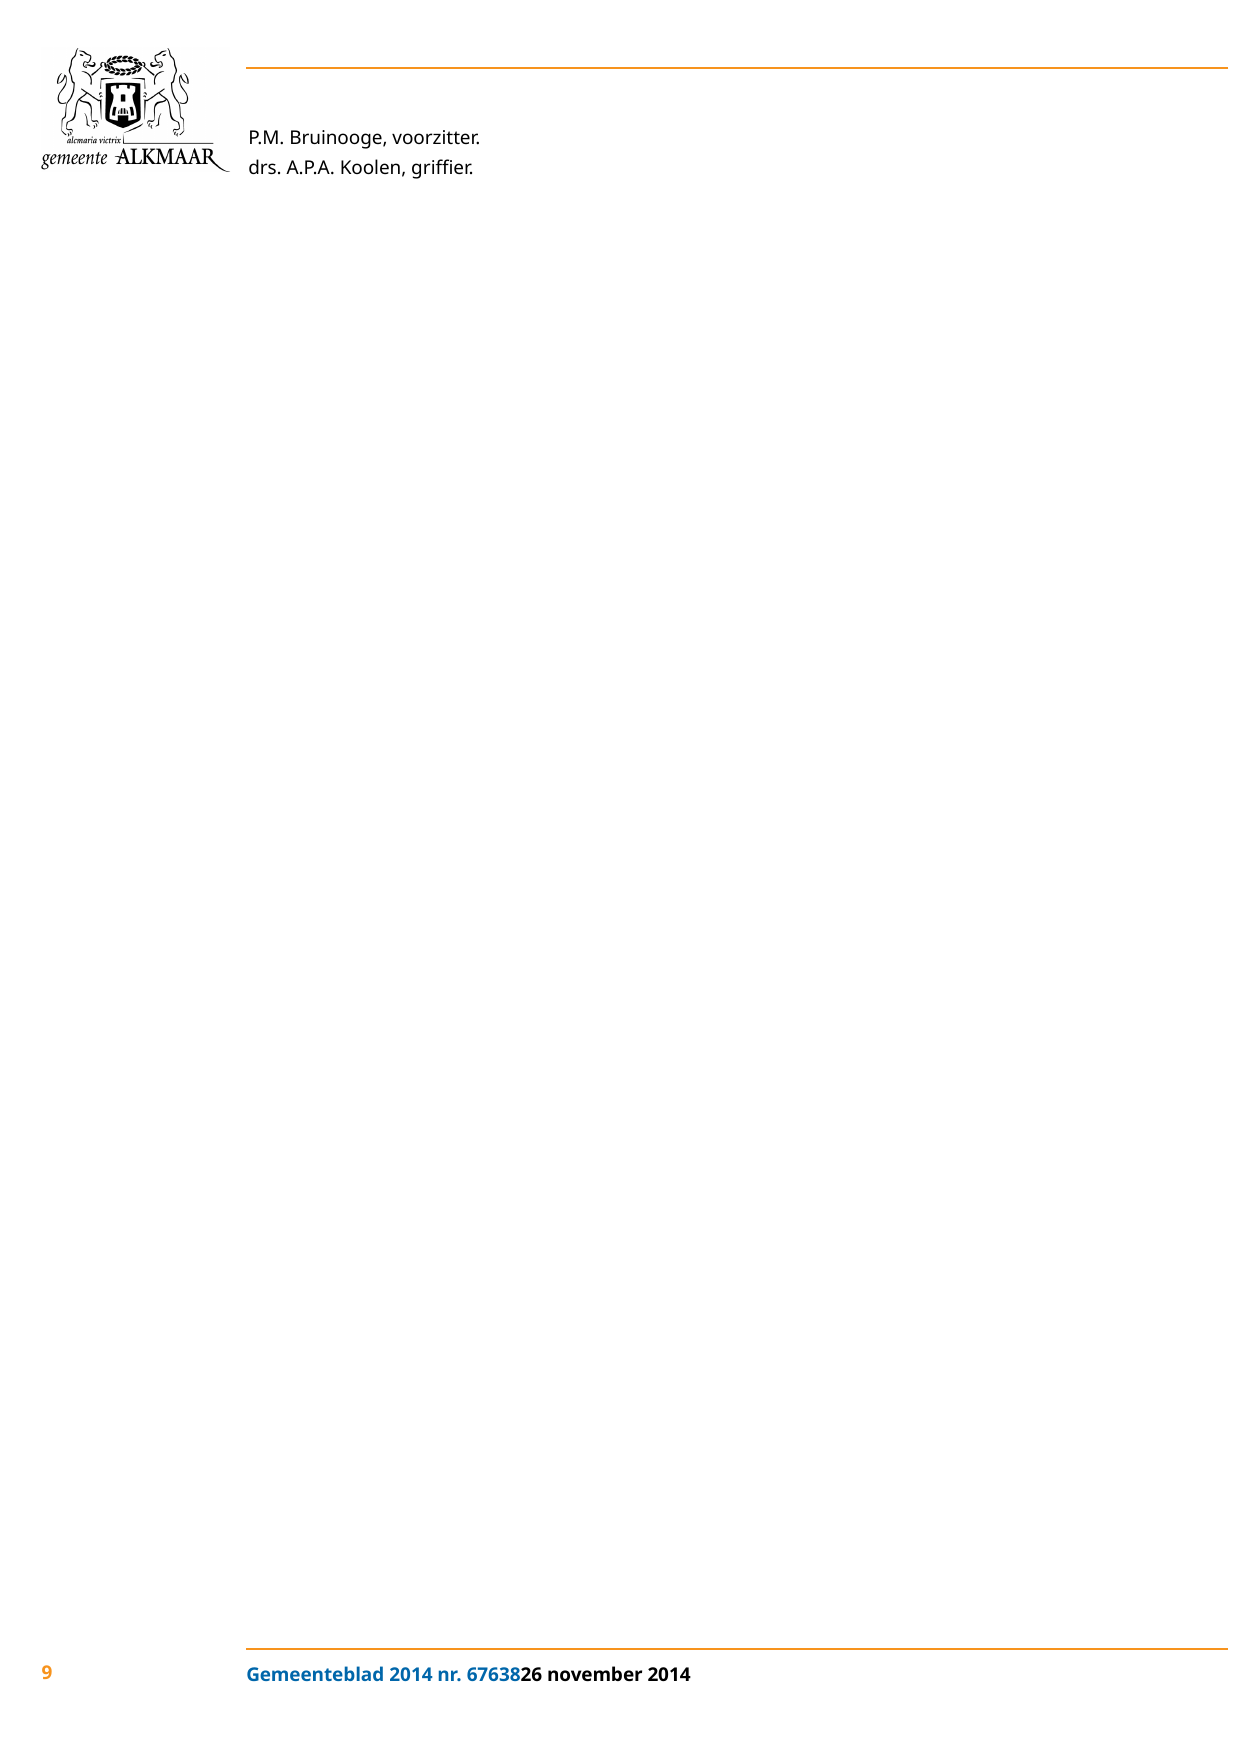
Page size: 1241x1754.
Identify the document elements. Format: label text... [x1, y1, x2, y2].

picture [41, 47, 231, 172]
text drs. A.P.A. Koolen, griffier. [248, 154, 1152, 180]
text P.M. Bruinooge, voorzitter. [248, 124, 1152, 150]
